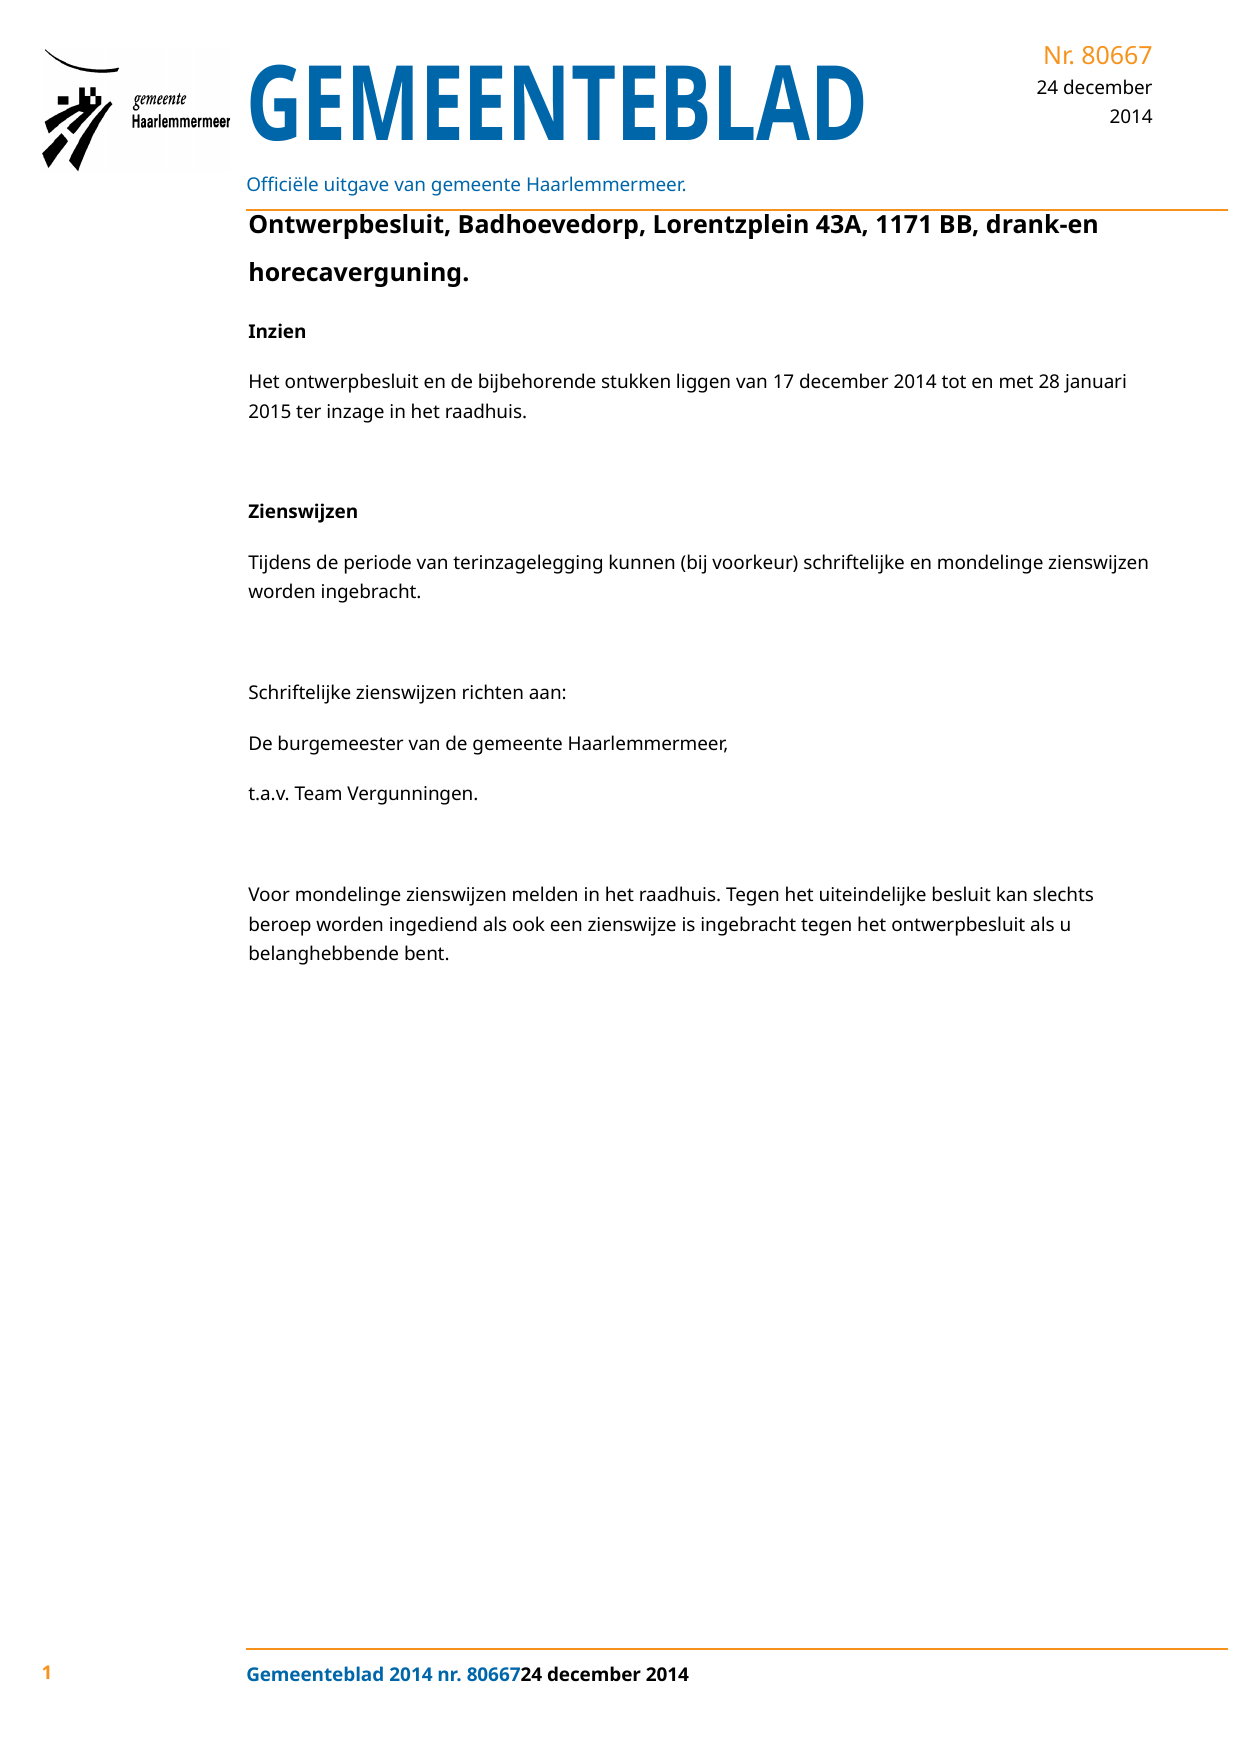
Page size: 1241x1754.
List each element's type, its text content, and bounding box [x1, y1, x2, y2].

text Het ontwerpbesluit en de bijbehorende stukken liggen van 17 december 2014 tot en met 28 januari 2015 ter inzage in het raadhuis. [248, 368, 1152, 424]
text Voor mondelinge zienswijzen melden in het raadhuis. Tegen het uiteindelijke besluit kan slechts beroep worden ingediend als ook een zienswijze is ingebracht tegen het ontwerpbesluit als u belanghebbende bent. [248, 881, 1152, 966]
text Inzien [248, 318, 1152, 344]
text Zienswijzen [248, 499, 1152, 524]
picture [41, 47, 231, 172]
text De burgemeester van de gemeente Haarlemmermeer, [248, 730, 1152, 756]
text Ontwerpbesluit, Badhoevedorp, Lorentzplein 43A, 1171 BB, drank-en horecaverguning. [248, 211, 1152, 288]
text Tijdens de periode van terinzagelegging kunnen (bij voorkeur) schriftelijke en mondelinge zienswijzen worden ingebracht. [248, 549, 1152, 604]
text Schriftelijke zienswijzen richten aan: [248, 679, 1152, 705]
text t.a.v. Team Vergunningen. [248, 780, 1152, 806]
